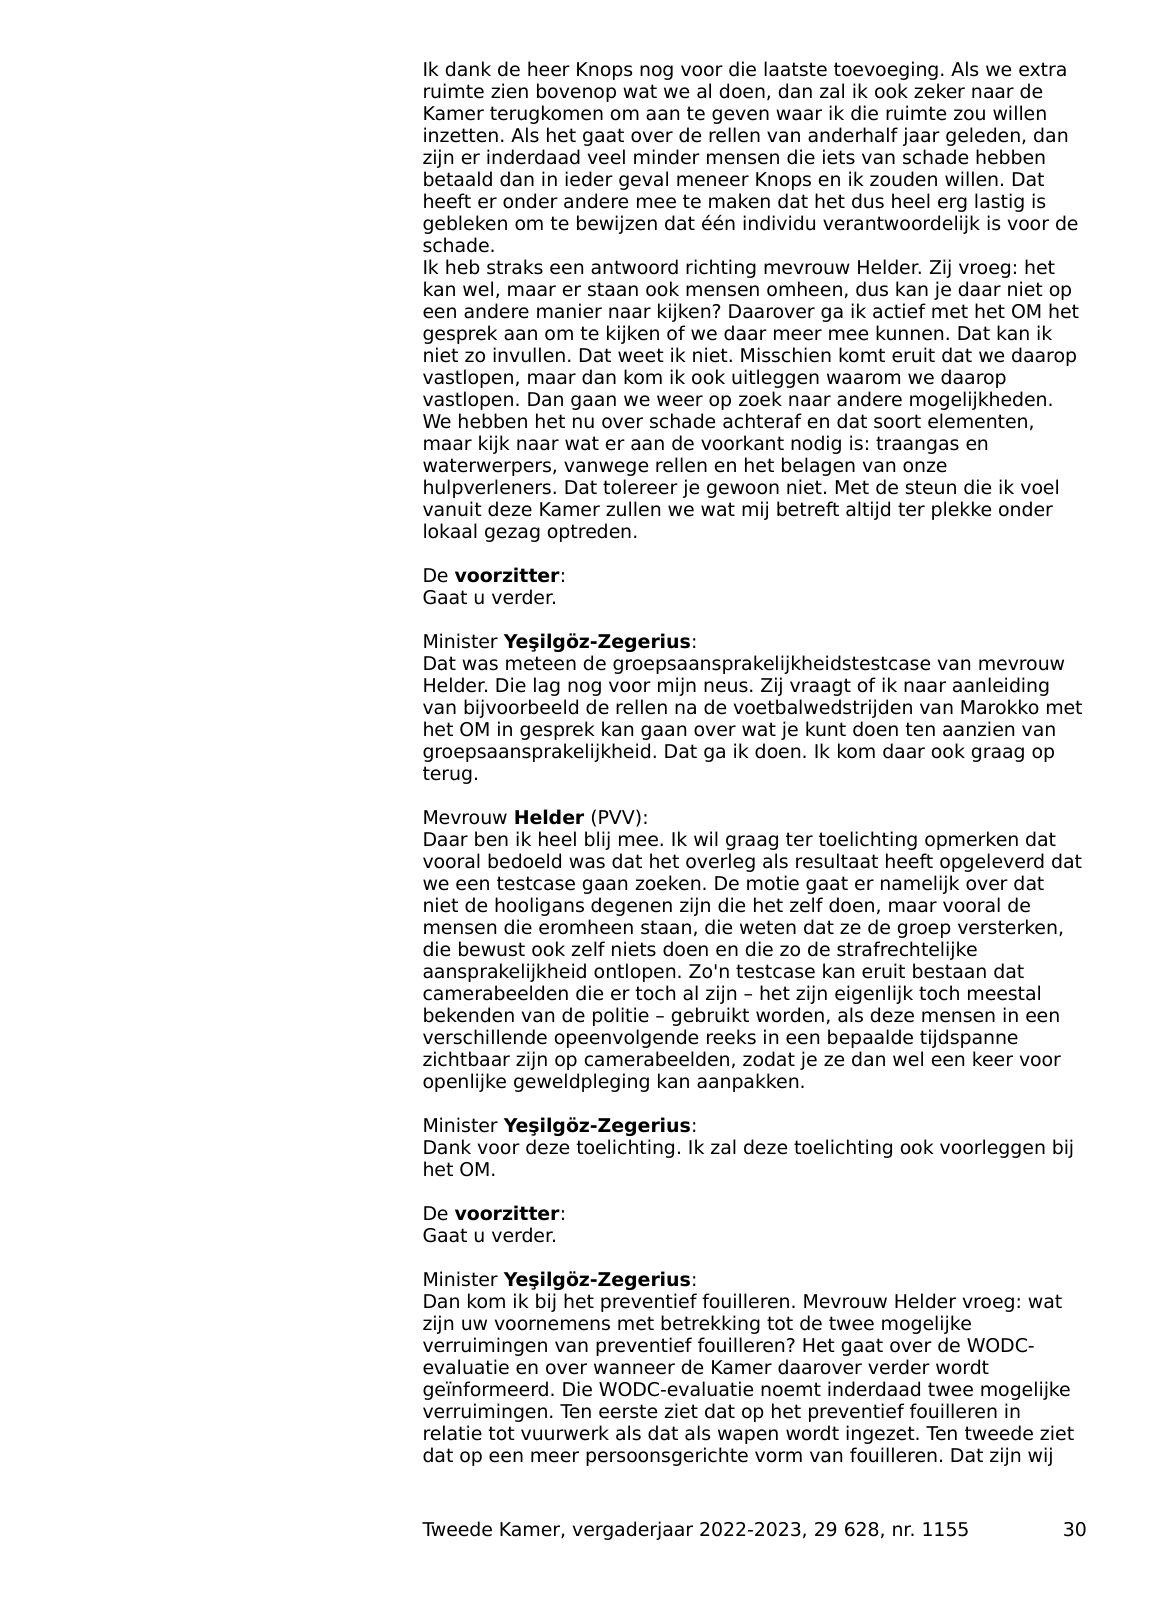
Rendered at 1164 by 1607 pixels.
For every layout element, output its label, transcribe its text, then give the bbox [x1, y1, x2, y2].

text Dat was meteen de groepsaansprakelijkheidstestcase van mevrouw Helder. Die lag nog voor mijn neus. Zij vraagt of ik naar aanleiding van bijvoorbeeld de rellen na de voetbalwedstrijden van Marokko met het OM in gesprek kan gaan over wat je kunt doen ten aanzien van groepsaansprakelijkheid. Dat ga ik doen. Ik kom daar ook graag op terug. [422, 653, 1087, 785]
text De voorzitter: [422, 1203, 1087, 1225]
text Mevrouw Helder (PVV): [422, 807, 1087, 829]
text Ik dank de heer Knops nog voor die laatste toevoeging. Als we extra ruimte zien bovenop wat we al doen, dan zal ik ook zeker naar de Kamer terugkomen om aan te geven waar ik die ruimte zou willen inzetten. Als het gaat over de rellen van anderhalf jaar geleden, dan zijn er inderdaad veel minder mensen die iets van schade hebben betaald dan in ieder geval meneer Knops en ik zouden willen. Dat heeft er onder andere mee te maken dat het dus heel erg lastig is gebleken om te bewijzen dat één individu verantwoordelijk is voor de schade. [422, 59, 1087, 257]
text De voorzitter: [422, 565, 1087, 587]
text Daar ben ik heel blij mee. Ik wil graag ter toelichting opmerken dat vooral bedoeld was dat het overleg als resultaat heeft opgeleverd dat we een testcase gaan zoeken. De motie gaat er namelijk over dat niet de hooligans degenen zijn die het zelf doen, maar vooral de mensen die eromheen staan, die weten dat ze de groep versterken, die bewust ook zelf niets doen en die zo de strafrechtelijke aansprakelijkheid ontlopen. Zo'n testcase kan eruit bestaan dat camerabeelden die er toch al zijn – het zijn eigenlijk toch meestal bekenden van de politie – gebruikt worden, als deze mensen in een verschillende opeenvolgende reeks in een bepaalde tijdspanne zichtbaar zijn op camerabeelden, zodat je ze dan wel een keer voor openlijke geweldpleging kan aanpakken. [422, 829, 1087, 1093]
text Minister Yeşilgöz-Zegerius: [422, 1115, 1087, 1137]
text Minister Yeşilgöz-Zegerius: [422, 631, 1087, 653]
text Gaat u verder. [422, 587, 1087, 609]
text Dan kom ik bij het preventief fouilleren. Mevrouw Helder vroeg: wat zijn uw voornemens met betrekking tot de twee mogelijke verruimingen van preventief fouilleren? Het gaat over de WODC-evaluatie en over wanneer de Kamer daarover verder wordt geïnformeerd. Die WODC-evaluatie noemt inderdaad twee mogelijke verruimingen. Ten eerste ziet dat op het preventief fouilleren in relatie tot vuurwerk als dat als wapen wordt ingezet. Ten tweede ziet dat op een meer persoonsgerichte vorm van fouilleren. Dat zijn wij [422, 1291, 1087, 1467]
text Ik heb straks een antwoord richting mevrouw Helder. Zij vroeg: het kan wel, maar er staan ook mensen omheen, dus kan je daar niet op een andere manier naar kijken? Daarover ga ik actief met het OM het gesprek aan om te kijken of we daar meer mee kunnen. Dat kan ik niet zo invullen. Dat weet ik niet. Misschien komt eruit dat we daarop vastlopen, maar dan kom ik ook uitleggen waarom we daarop vastlopen. Dan gaan we weer op zoek naar andere mogelijkheden. We hebben het nu over schade achteraf en dat soort elementen, maar kijk naar wat er aan de voorkant nodig is: traangas en waterwerpers, vanwege rellen en het belagen van onze hulpverleners. Dat tolereer je gewoon niet. Met de steun die ik voel vanuit deze Kamer zullen we wat mij betreft altijd ter plekke onder lokaal gezag optreden. [422, 257, 1087, 543]
text Minister Yeşilgöz-Zegerius: [422, 1269, 1087, 1291]
text Dank voor deze toelichting. Ik zal deze toelichting ook voorleggen bij het OM. [422, 1137, 1087, 1181]
text Gaat u verder. [422, 1225, 1087, 1247]
